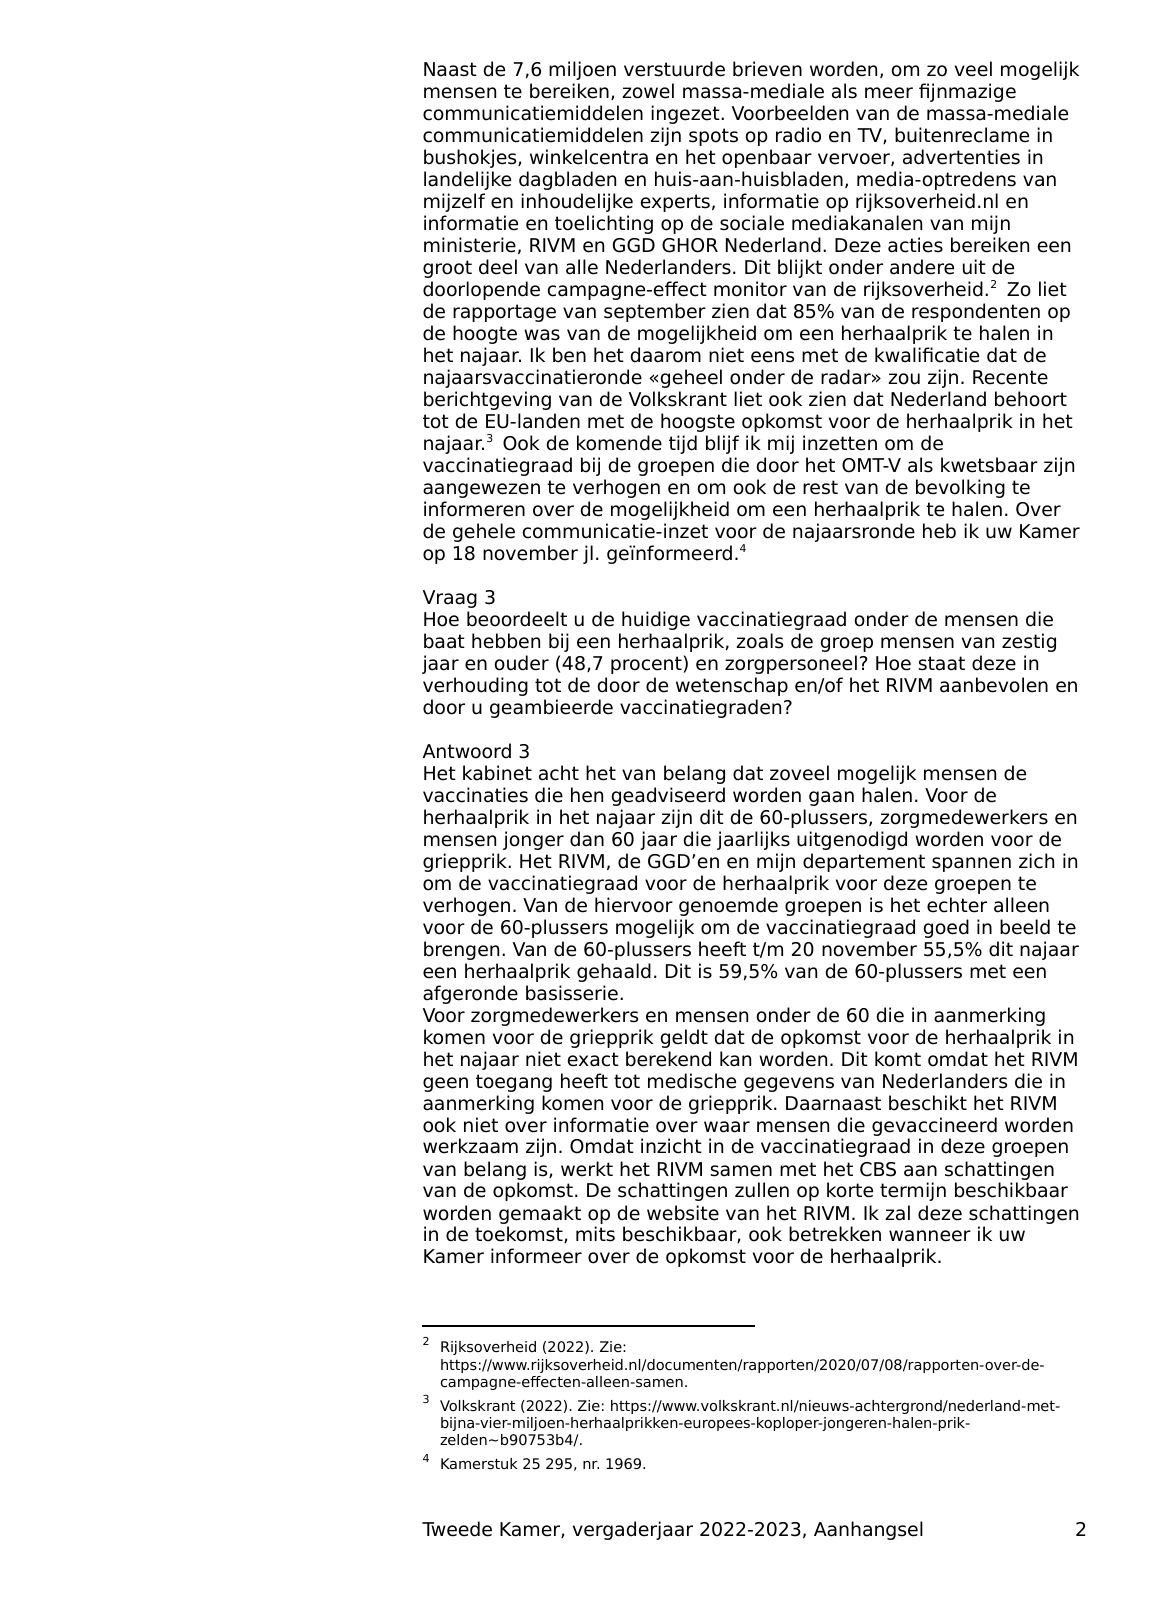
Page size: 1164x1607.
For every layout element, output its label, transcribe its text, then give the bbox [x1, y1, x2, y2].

text Voor zorgmedewerkers en mensen onder de 60 die in aanmerking komen voor de griepprik geldt dat de opkomst voor de herhaalprik in het najaar niet exact berekend kan worden. Dit komt omdat het RIVM geen toegang heeft tot medische gegevens van Nederlanders die in aanmerking komen voor de griepprik. Daarnaast beschikt het RIVM ook niet over informatie over waar mensen die gevaccineerd worden werkzaam zijn. Omdat inzicht in de vaccinatiegraad in deze groepen van belang is, werkt het RIVM samen met het CBS aan schattingen van de opkomst. De schattingen zullen op korte termijn beschikbaar worden gemaakt op de website van het RIVM. Ik zal deze schattingen in de toekomst, mits beschikbaar, ook betrekken wanneer ik uw Kamer informeer over de opkomst voor de herhaalprik. [422, 1004, 1087, 1268]
text Rijksoverheid (2022). Zie: https://www.rijksoverheid.nl/documenten/rapporten/2020/07/08/rapporten-over-de-campagne-effecten-alleen-samen. [422, 1335, 1087, 1391]
text Het kabinet acht het van belang dat zoveel mogelijk mensen de vaccinaties die hen geadviseerd worden gaan halen. Voor de herhaalprik in het najaar zijn dit de 60-plussers, zorgmedewerkers en mensen jonger dan 60 jaar die jaarlijks uitgenodigd worden voor de griepprik. Het RIVM, de GGD’en en mijn departement spannen zich in om de vaccinatiegraad voor de herhaalprik voor deze groepen te verhogen. Van de hiervoor genoemde groepen is het echter alleen voor de 60-plussers mogelijk om de vaccinatiegraad goed in beeld te brengen. Van de 60-plussers heeft t/m 20 november 55,5% dit najaar een herhaalprik gehaald. Dit is 59,5% van de 60-plussers met een afgeronde basisserie. [422, 763, 1087, 1004]
text Kamerstuk 25 295, nr. 1969. [422, 1452, 1087, 1474]
text Antwoord 3 [422, 741, 1087, 763]
text Vraag 3 [422, 587, 1087, 609]
text Hoe beoordeelt u de huidige vaccinatiegraad onder de mensen die baat hebben bij een herhaalprik, zoals de groep mensen van zestig jaar en ouder (48,7 procent) en zorgpersoneel? Hoe staat deze in verhouding tot de door de wetenschap en/of het RIVM aanbevolen en door u geambieerde vaccinatiegraden? [422, 609, 1087, 719]
text Naast de 7,6 miljoen verstuurde brieven worden, om zo veel mogelijk mensen te bereiken, zowel massa-mediale als meer fijnmazige communicatiemiddelen ingezet. Voorbeelden van de massa-mediale communicatiemiddelen zijn spots op radio en TV, buitenreclame in bushokjes, winkelcentra en het openbaar vervoer, advertenties in landelijke dagbladen en huis-aan-huisbladen, media-optredens van mijzelf en inhoudelijke experts, informatie op rijksoverheid.nl en informatie en toelichting op de sociale mediakanalen van mijn ministerie, RIVM en GGD GHOR Nederland. Deze acties bereiken een groot deel van alle Nederlanders. Dit blijkt onder andere uit de doorlopende campagne-effect monitor van de rijksoverheid. Zo liet de rapportage van september zien dat 85% van de respondenten op de hoogte was van de mogelijkheid om een herhaalprik te halen in het najaar. Ik ben het daarom niet eens met de kwalificatie dat de najaarsvaccinatieronde «geheel onder de radar» zou zijn. Recente berichtgeving van de Volkskrant liet ook zien dat Nederland behoort tot de EU-landen met de hoogste opkomst voor de herhaalprik in het najaar. Ook de komende tijd blijf ik mij inzetten om de vaccinatiegraad bij de groepen die door het OMT-V als kwetsbaar zijn aangewezen te verhogen en om ook de rest van de bevolking te informeren over de mogelijkheid om een herhaalprik te halen. Over de gehele communicatie-inzet voor de najaarsronde heb ik uw Kamer op 18 november jl. geïnformeerd. [422, 59, 1087, 564]
text Volkskrant (2022). Zie: https://www.volkskrant.nl/nieuws-achtergrond/nederland-met-bijna-vier-miljoen-herhaalprikken-europees-koploper-jongeren-halen-prik-zelden~b90753b4/. [422, 1393, 1087, 1449]
